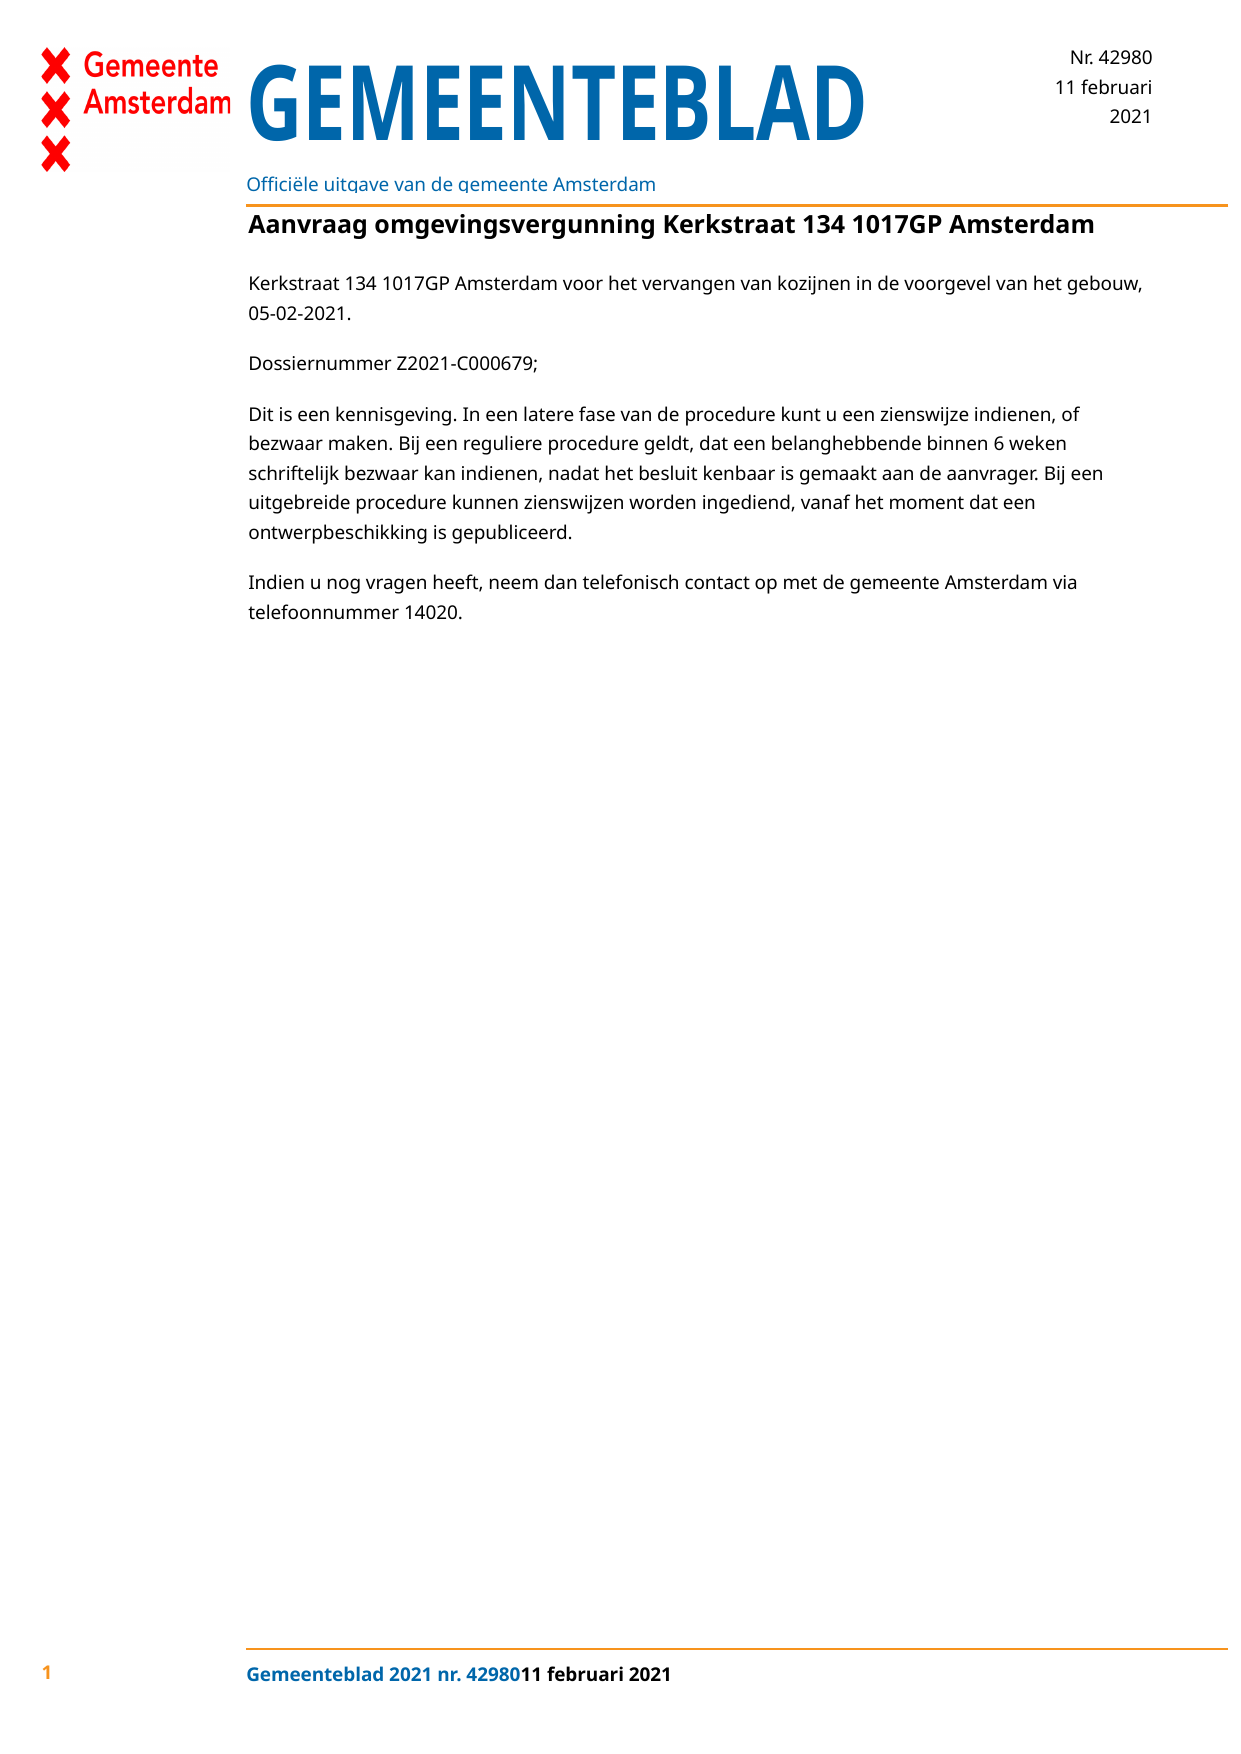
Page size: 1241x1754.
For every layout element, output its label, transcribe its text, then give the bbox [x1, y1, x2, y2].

text Dossiernummer Z2021-C000679; [248, 350, 1152, 376]
text Kerkstraat 134 1017GP Amsterdam voor het vervangen van kozijnen in de voorgevel van het gebouw, 05-02-2021. [248, 270, 1152, 326]
text Aanvraag omgevingsvergunning Kerkstraat 134 1017GP Amsterdam [248, 207, 1152, 241]
picture [41, 47, 231, 172]
text Dit is een kennisgeving. In een latere fase van de procedure kunt u een zienswijze indienen, of bezwaar maken. Bij een reguliere procedure geldt, dat een belanghebbende binnen 6 weken schriftelijk bezwaar kan indienen, nadat het besluit kenbaar is gemaakt aan de aanvrager. Bij een uitgebreide procedure kunnen zienswijzen worden ingediend, vanaf het moment dat een ontwerpbeschikking is gepubliceerd. [248, 401, 1152, 545]
text Indien u nog vragen heeft, neem dan telefonisch contact op met de gemeente Amsterdam via telefoonnummer 14020. [248, 569, 1152, 625]
